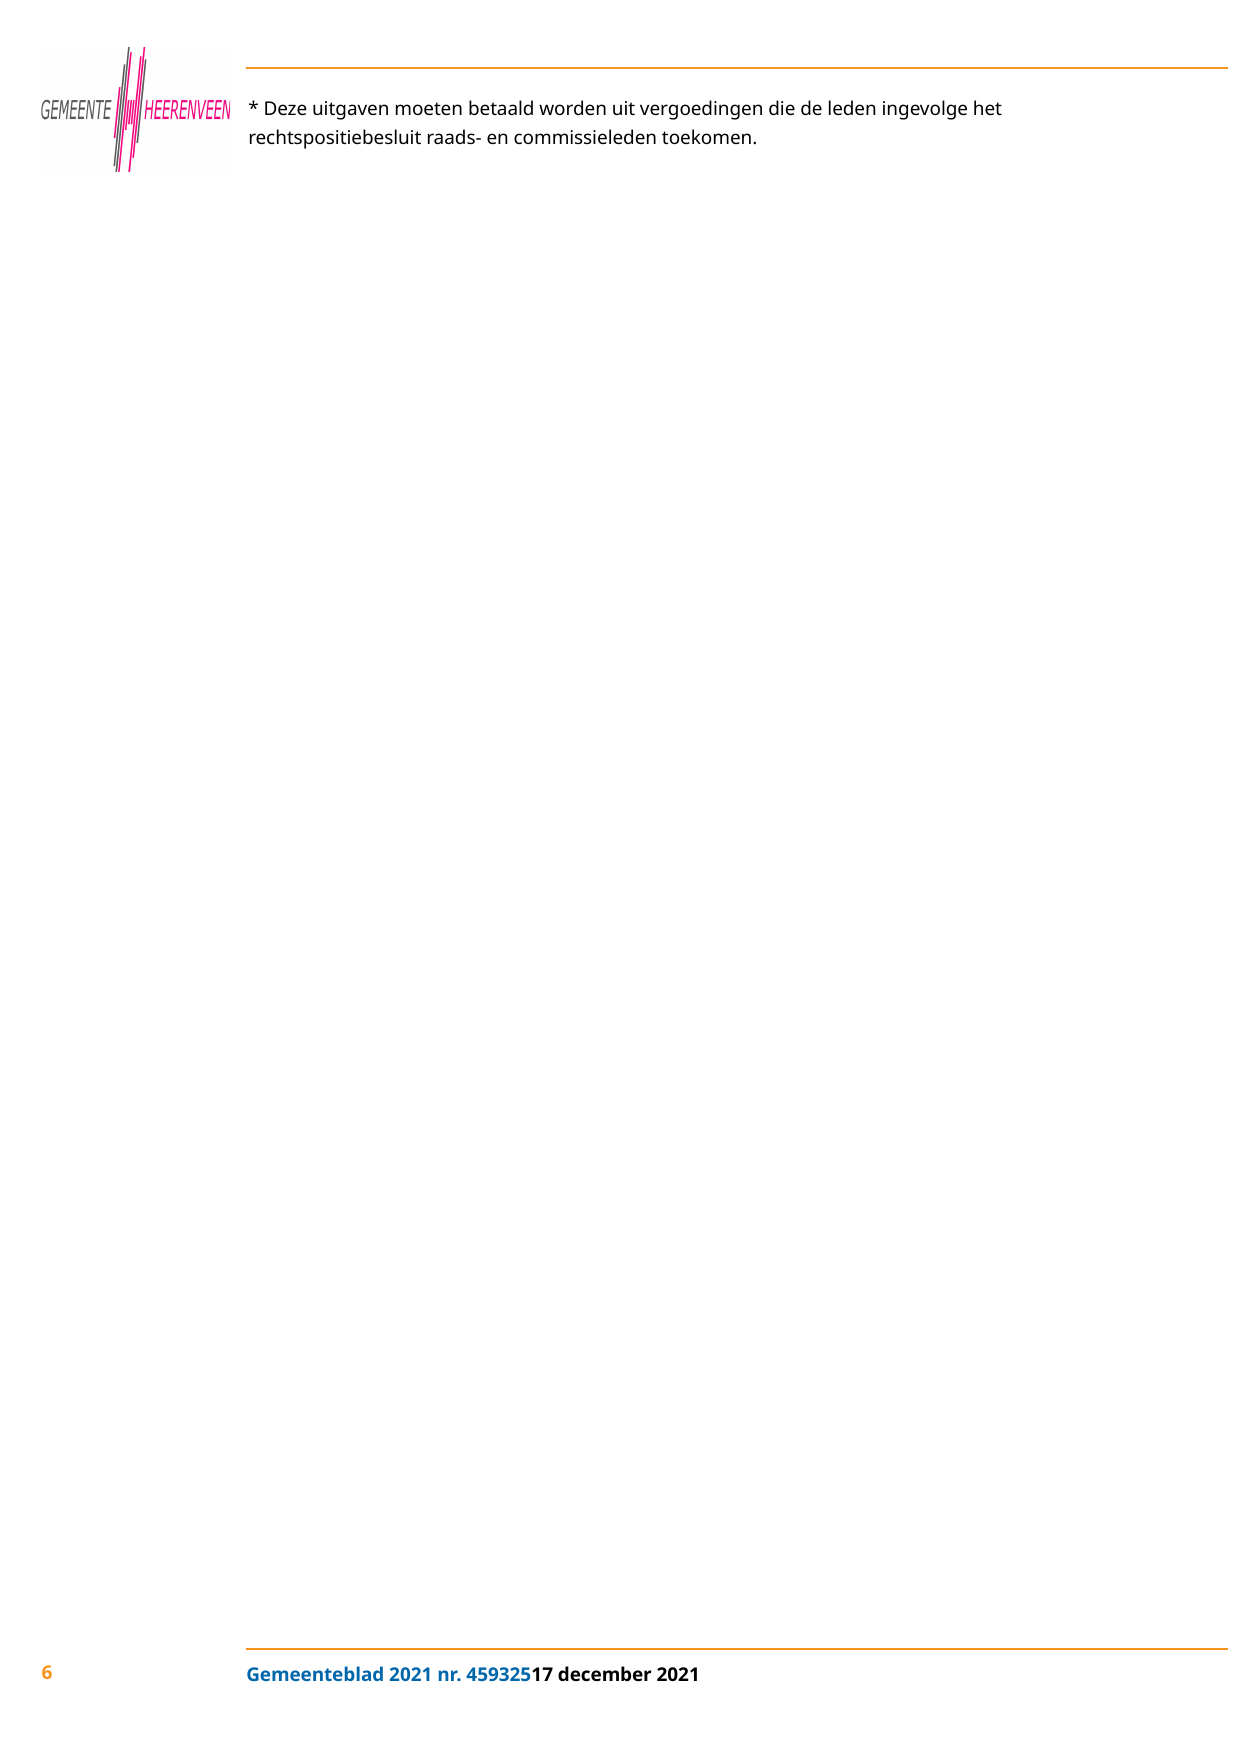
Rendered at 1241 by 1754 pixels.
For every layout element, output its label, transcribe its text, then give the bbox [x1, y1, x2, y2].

picture [41, 47, 231, 172]
text * Deze uitgaven moeten betaald worden uit vergoedingen die de leden ingevolge het rechtspositiebesluit raads- en commissieleden toekomen. [248, 95, 1152, 150]
